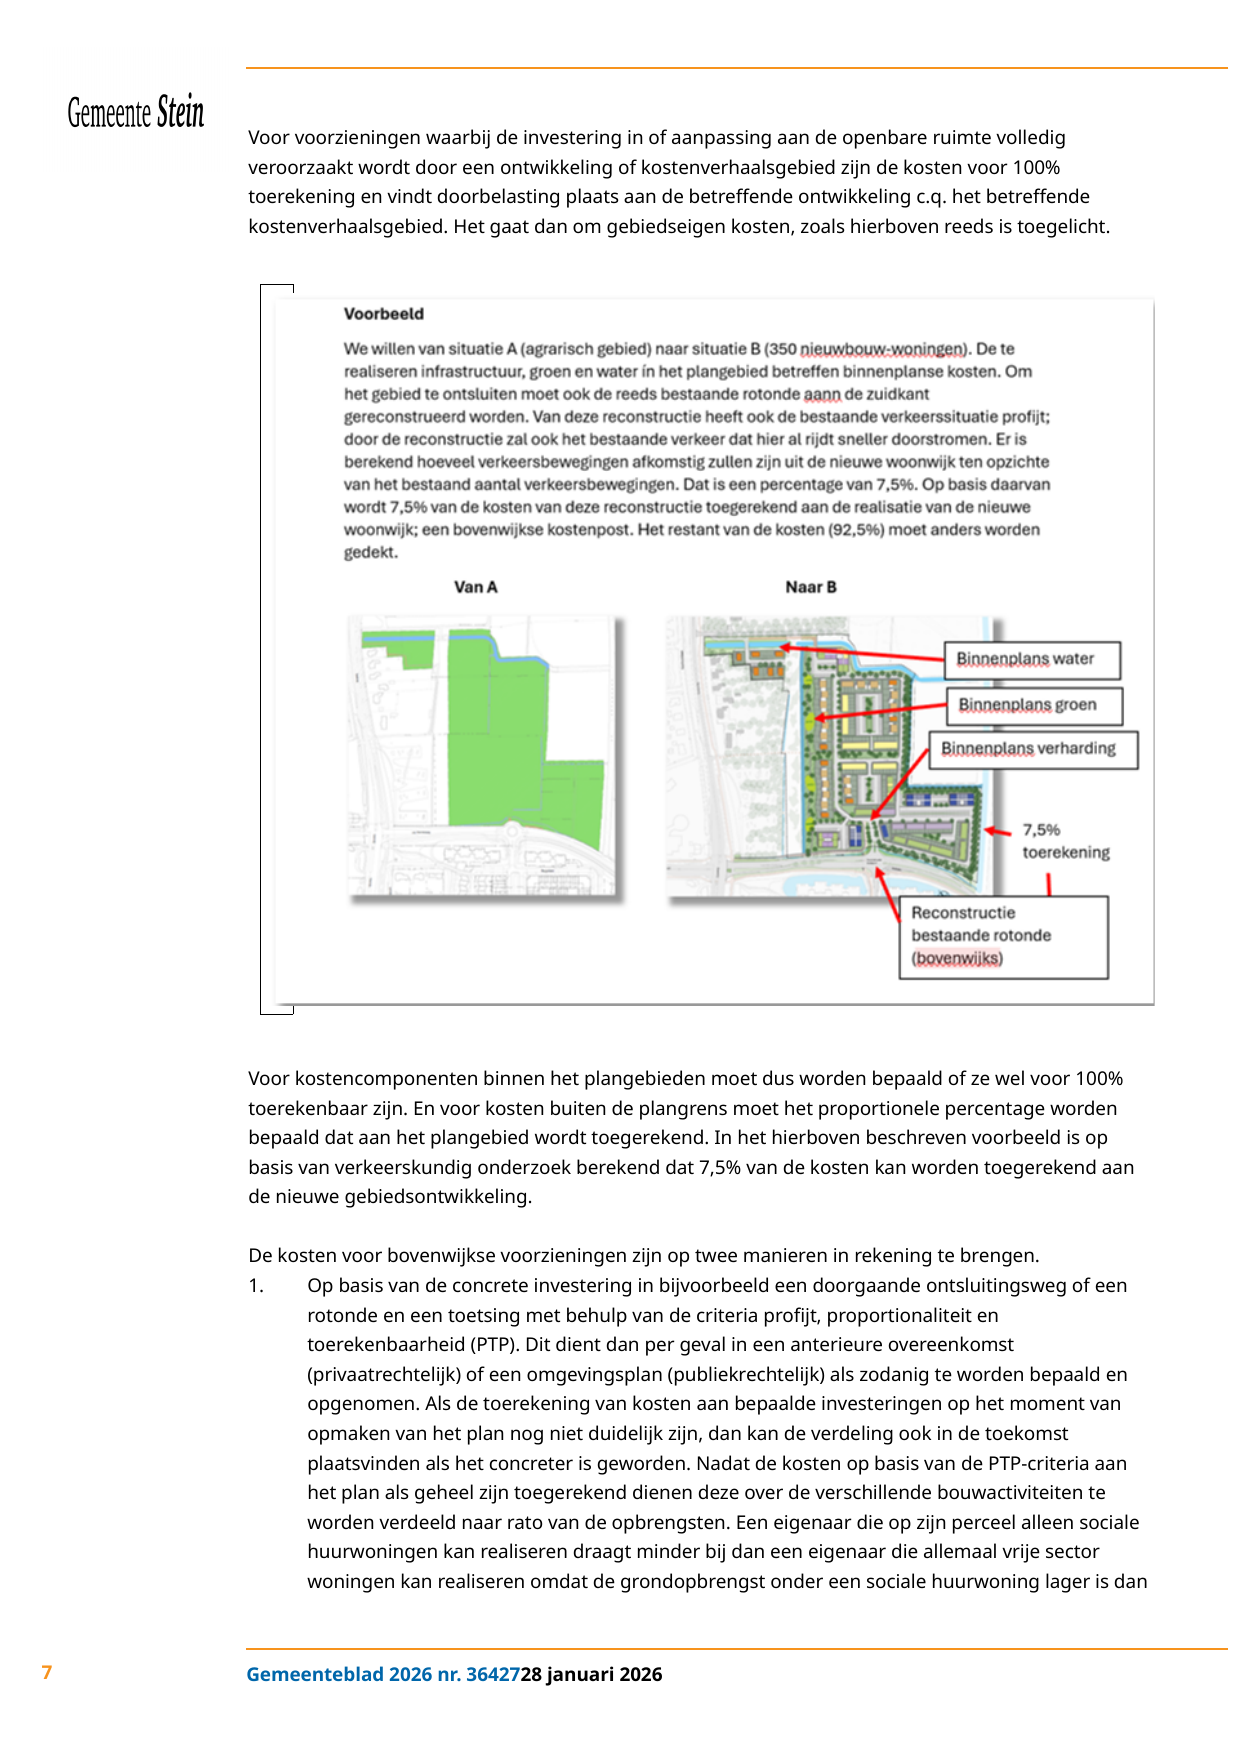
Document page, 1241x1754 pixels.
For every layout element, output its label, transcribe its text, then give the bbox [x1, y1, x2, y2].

text Voor voorzieningen waarbij de investering in of aanpassing aan de openbare ruimte volledig veroorzaakt wordt door een ontwikkeling of kostenverhaalsgebied zijn de kosten voor 100% toerekening en vindt doorbelasting plaats aan de betreffende ontwikkeling c.q. het betreffende kostenverhaalsgebied. Het gaat dan om gebiedseigen kosten, zoals hierboven reeds is toegelicht. [248, 124, 1152, 239]
text De kosten voor bovenwijkse voorzieningen zijn op twee manieren in rekening te brengen. [248, 1243, 1152, 1268]
picture [268, 293, 1155, 1006]
list Op basis van de concrete investering in bijvoorbeeld een doorgaande ontsluitingsweg of een rotonde en een toetsing met behulp van de criteria profijt, proportionaliteit en toerekenbaarheid (PTP). Dit dient dan per geval in een anterieure overeenkomst (privaatrechtelijk) of een omgevingsplan (publiekrechtelijk) als zodanig te worden bepaald en opgenomen. Als de toerekening van kosten aan bepaalde investeringen op het moment van opmaken van het plan nog niet duidelijk zijn, dan kan de verdeling ook in de toekomst plaatsvinden als het concreter is geworden. Nadat de kosten op basis van de PTP-criteria aan het plan als geheel zijn toegerekend dienen deze over de verschillende bouwactiviteiten te worden verdeeld naar rato van de opbrengsten. Een eigenaar die op zijn perceel alleen sociale huurwoningen kan realiseren draagt minder bij dan een eigenaar die allemaal vrije sector woningen kan realiseren omdat de grondopbrengst onder een sociale huurwoning lager is dan [248, 1272, 1152, 1594]
picture [41, 47, 231, 172]
text Voor kostencomponenten binnen het plangebieden moet dus worden bepaald of ze wel voor 100% toerekenbaar zijn. En voor kosten buiten de plangrens moet het proportionele percentage worden bepaald dat aan het plangebied wordt toegerekend. In het hierboven beschreven voorbeeld is op basis van verkeerskundig onderzoek berekend dat 7,5% van de kosten kan worden toegerekend aan de nieuwe gebiedsontwikkeling. [248, 1065, 1152, 1209]
